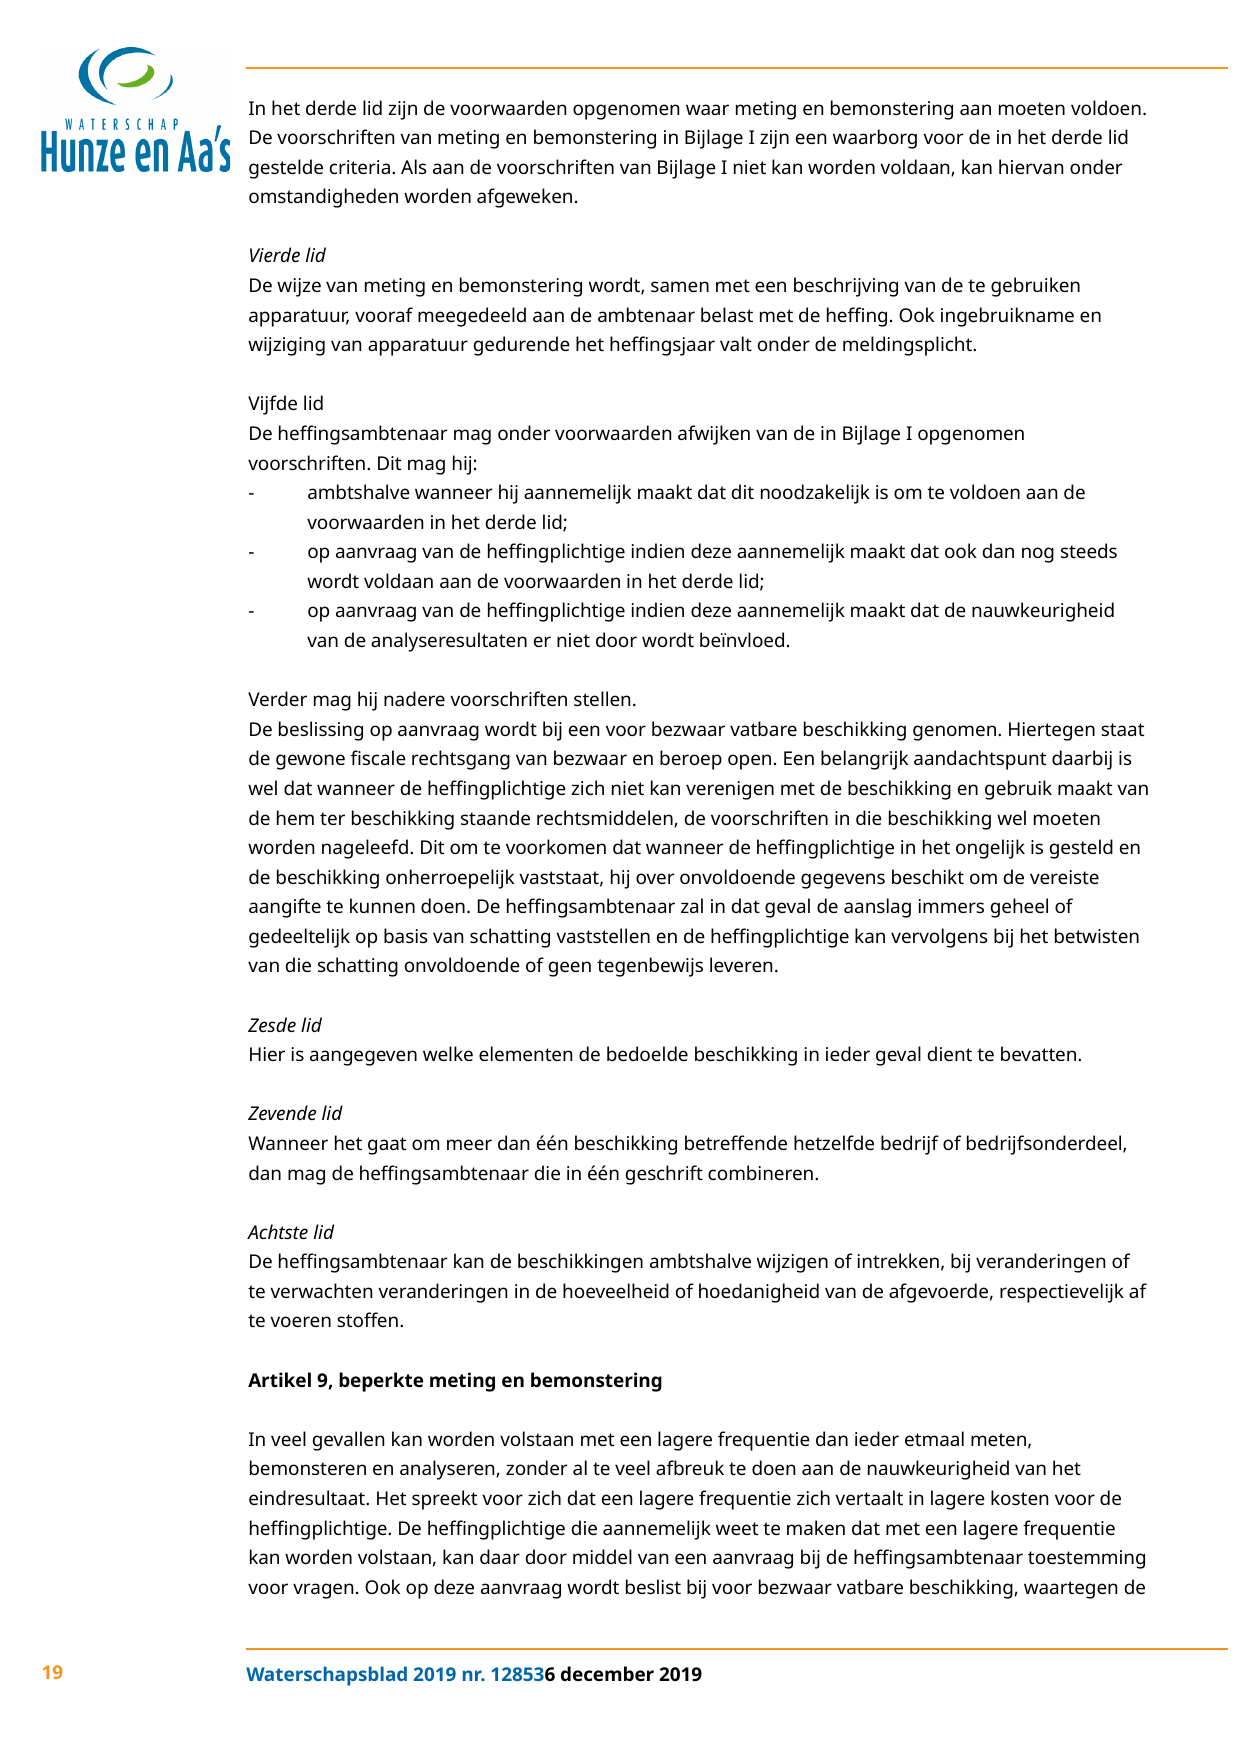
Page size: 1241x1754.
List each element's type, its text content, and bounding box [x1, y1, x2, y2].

list ambtshalve wanneer hij aannemelijk maakt dat dit noodzakelijk is om te voldoen aan de voorwaarden in het derde lid; [248, 479, 1152, 535]
text Zevende lid [248, 1101, 1152, 1126]
text Vierde lid [248, 243, 1152, 268]
picture [226, 145, 231, 156]
list op aanvraag van de heffingplichtige indien deze aannemelijk maakt dat ook dan nog steeds wordt voldaan aan de voorwaarden in het derde lid; [248, 538, 1152, 594]
text In het derde lid zijn de voorwaarden opgenomen waar meting en bemonstering aan moeten voldoen. De voorschriften van meting en bemonstering in Bijlage I zijn een waarborg voor de in het derde lid gestelde criteria. Als aan de voorschriften van Bijlage I niet kan worden voldaan, kan hiervan onder [248, 95, 1152, 180]
text omstandigheden worden afgeweken. [248, 183, 1152, 209]
text Vijfde lid [248, 391, 1152, 416]
text De heffingsambtenaar kan de beschikkingen ambtshalve wijzigen of intrekken, bij veranderingen of te verwachten veranderingen in de hoeveelheid of hoedanigheid van de afgevoerde, respectievelijk af te voeren stoffen. [248, 1248, 1152, 1333]
text Zesde lid [248, 1012, 1152, 1038]
list op aanvraag van de heffingplichtige indien deze aannemelijk maakt dat de nauwkeurigheid van de analyseresultaten er niet door wordt beïnvloed. [248, 598, 1152, 653]
text Achtste lid [248, 1219, 1152, 1245]
text Verder mag hij nadere voorschriften stellen. [248, 686, 1152, 712]
picture [47, 154, 51, 172]
text De heffingsambtenaar mag onder voorwaarden afwijken van de in Bijlage I opgenomen voorschriften. Dit mag hij: [248, 420, 1152, 476]
text De wijze van meting en bemonstering wordt, samen met een beschrijving van de te gebruiken apparatuur, vooraf meegedeeld aan de ambtenaar belast met de heffing. Ook ingebruikname en wijziging van apparatuur gedurende het heffingsjaar valt onder de meldingsplicht. [248, 272, 1152, 357]
text De beslissing op aanvraag wordt bij een voor bezwaar vatbare beschikking genomen. Hiertegen staat de gewone fiscale rechtsgang van bezwaar en beroep open. Een belangrijk aandachtspunt daarbij is wel dat wanneer de heffingplichtige zich niet kan verenigen met de beschikking en gebruik maakt van de hem ter beschikking staande rechtsmiddelen, de voorschriften in die beschikking wel moeten worden nageleefd. Dit om te voorkomen dat wanneer de heffingplichtige in het ongelijk is gesteld en de beschikking onherroepelijk vaststaat, hij over onvoldoende gegevens beschikt om de vereiste aangifte te kunnen doen. De heffingsambtenaar zal in dat geval de aanslag immers geheel of gedeeltelijk op basis van schatting vaststellen en de heffingplichtige kan vervolgens bij het betwisten van die schatting onvoldoende of geen tegenbewijs leveren. [248, 716, 1152, 978]
text Wanneer het gaat om meer dan één beschikking betreffende hetzelfde bedrijf of bedrijfsonderdeel, dan mag de heffingsambtenaar die in één geschrift combineren. [248, 1130, 1152, 1186]
picture [41, 47, 231, 172]
text Artikel 9, beperkte meting en bemonstering [248, 1367, 1152, 1393]
picture [183, 163, 191, 172]
text Hier is aangegeven welke elementen de bedoelde beschikking in ieder geval dient te bevatten. [248, 1041, 1152, 1067]
text In veel gevallen kan worden volstaan met een lagere frequentie dan ieder etmaal meten, bemonsteren en analyseren, zonder al te veel afbreuk te doen aan de nauwkeurigheid van het eindresultaat. Het spreekt voor zich dat een lagere frequentie zich vertaalt in lagere kosten voor de heffingplichtige. De heffingplichtige die aannemelijk weet te maken dat met een lagere frequentie kan worden volstaan, kan daar door middel van een aanvraag bij de heffingsambtenaar toestemming voor vragen. Ook op deze aanvraag wordt beslist bij voor bezwaar vatbare beschikking, waartegen de [248, 1426, 1152, 1600]
